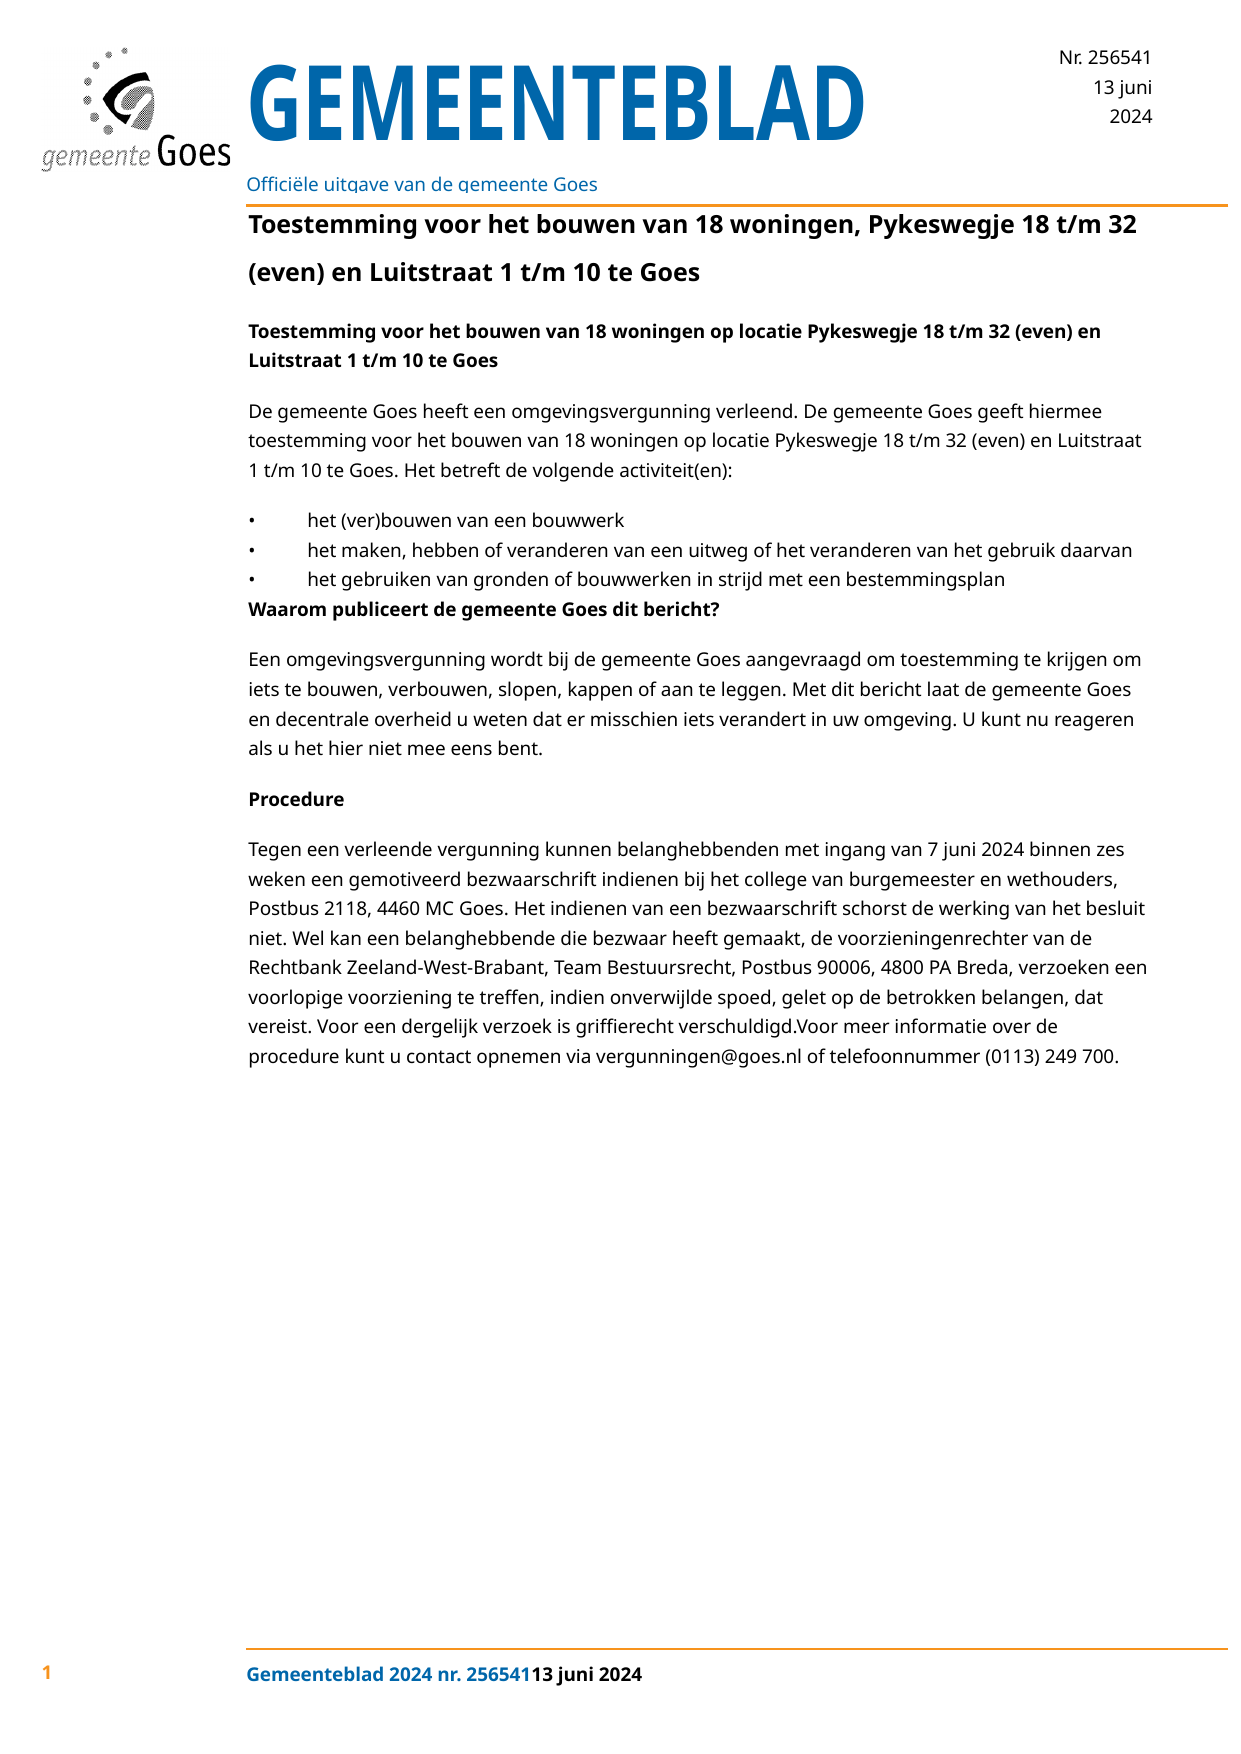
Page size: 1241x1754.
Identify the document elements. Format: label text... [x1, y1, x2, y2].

text Toestemming voor het bouwen van 18 woningen, Pykeswegje 18 t/m 32 (even) en Luitstraat 1 t/m 10 te Goes [248, 207, 1152, 288]
list het maken, hebben of veranderen van een uitweg of het veranderen van het gebruik daarvan [248, 537, 1152, 563]
text Toestemming voor het bouwen van 18 woningen op locatie Pykeswegje 18 t/m 32 (even) en Luitstraat 1 t/m 10 te Goes [248, 318, 1152, 373]
text Waarom publiceert de gemeente Goes dit bericht? [248, 596, 1152, 622]
list het (ver)bouwen van een bouwwerk [248, 507, 1152, 533]
text Tegen een verleende vergunning kunnen belanghebbenden met ingang van 7 juni 2024 binnen zes weken een gemotiveerd bezwaarschrift indienen bij het college van burgemeester en wethouders, Postbus 2118, 4460 MC Goes. Het indienen van een bezwaarschrift schorst de werking van het besluit niet. Wel kan een belanghebbende die bezwaar heeft gemaakt, de voorzieningenrechter van de Rechtbank Zeeland-West-Brabant, Team Bestuursrecht, Postbus 90006, 4800 PA Breda, verzoeken een voorlopige voorziening te treffen, indien onverwijlde spoed, gelet op de betrokken belangen, dat vereist. Voor een dergelijk verzoek is griffierecht verschuldigd.Voor meer informatie over de procedure kunt u contact opnemen via vergunningen@goes.nl of telefoonnummer (0113) 249 700. [248, 836, 1152, 1069]
list het gebruiken van gronden of bouwwerken in strijd met een bestemmingsplan [248, 567, 1152, 592]
picture [41, 47, 231, 172]
text Een omgevingsvergunning wordt bij de gemeente Goes aangevraagd om toestemming te krijgen om iets te bouwen, verbouwen, slopen, kappen of aan te leggen. Met dit bericht laat de gemeente Goes en decentrale overheid u weten dat er misschien iets verandert in uw omgeving. U kunt nu reageren als u het hier niet mee eens bent. [248, 647, 1152, 761]
text Procedure [248, 786, 1152, 812]
text De gemeente Goes heeft een omgevingsvergunning verleend. De gemeente Goes geeft hiermee toestemming voor het bouwen van 18 woningen op locatie Pykeswegje 18 t/m 32 (even) en Luitstraat 1 t/m 10 te Goes. Het betreft de volgende activiteit(en): [248, 398, 1152, 483]
